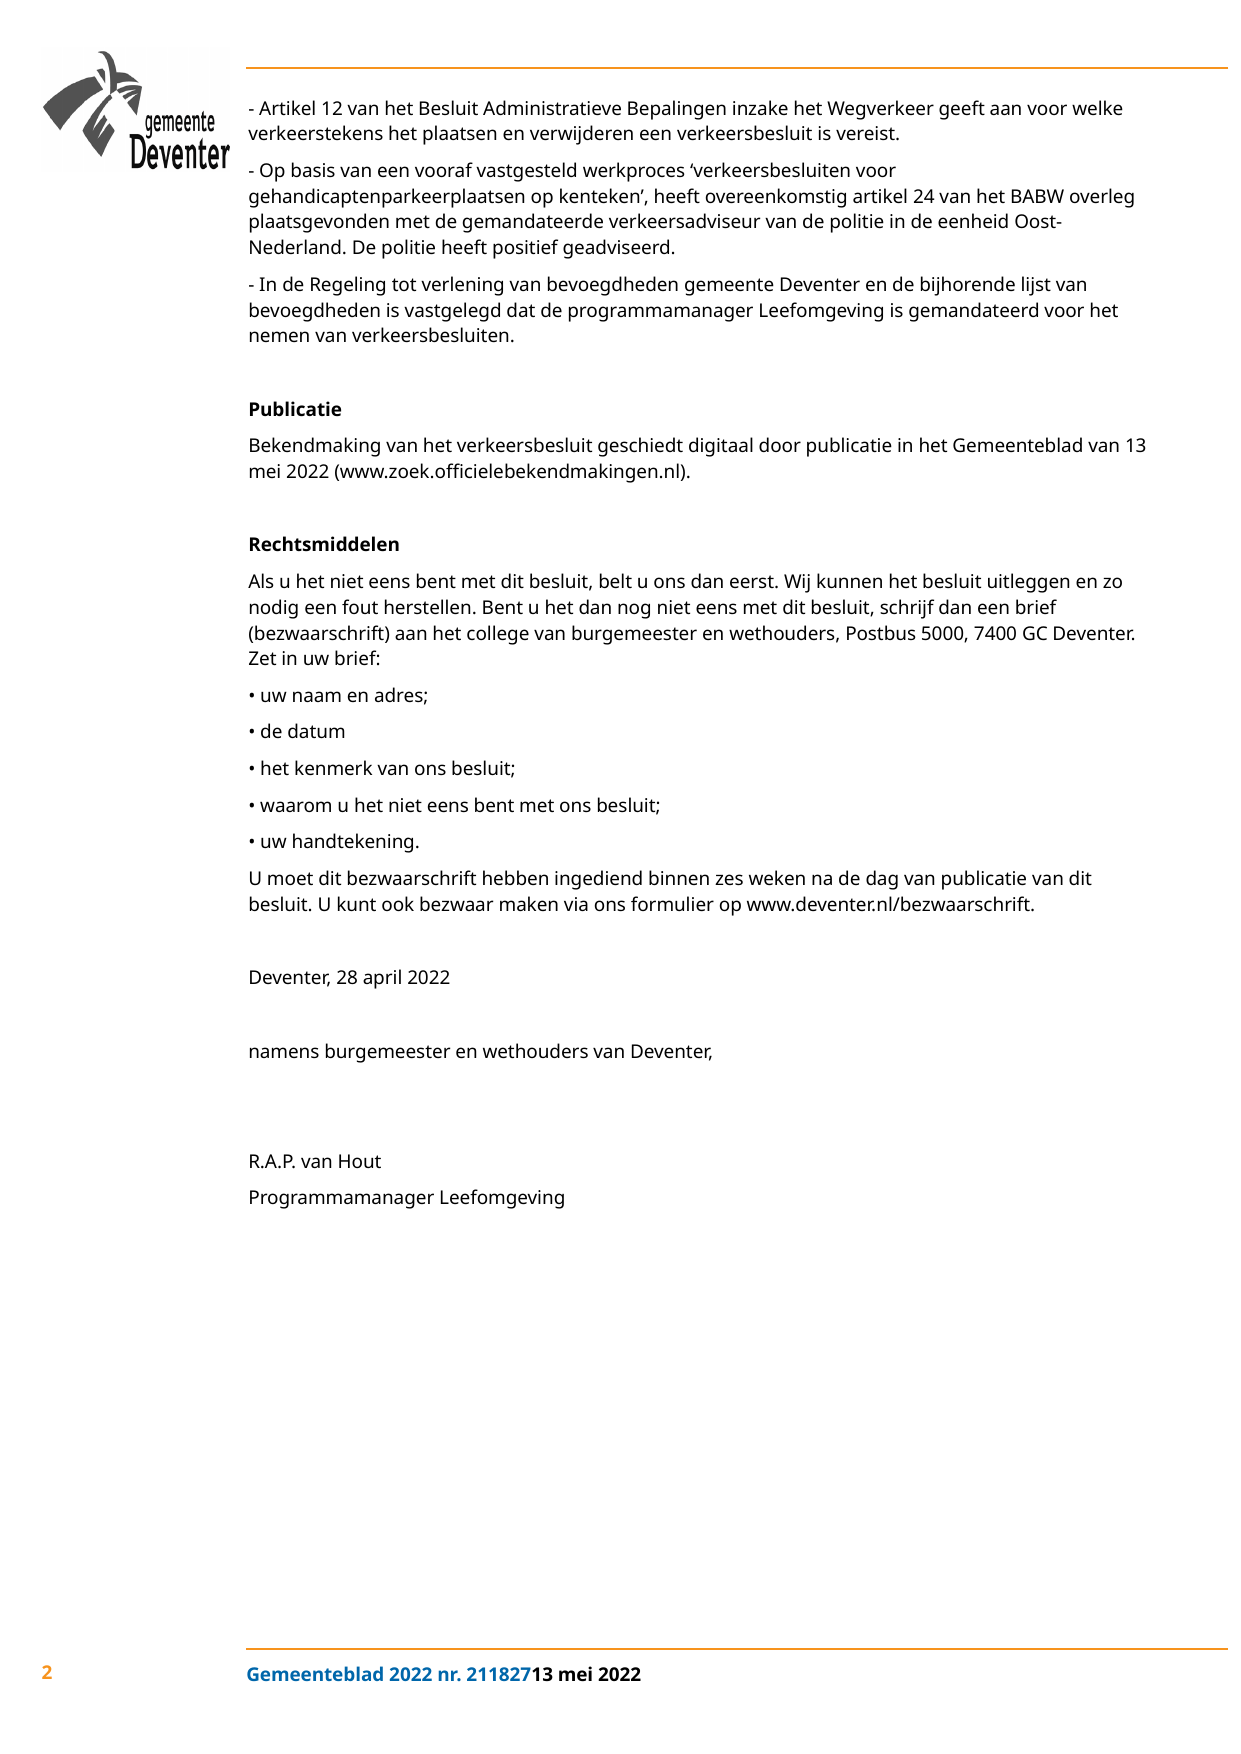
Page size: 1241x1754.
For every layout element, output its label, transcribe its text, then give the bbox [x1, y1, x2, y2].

text - Artikel 12 van het Besluit Administratieve Bepalingen inzake het Wegverkeer geeft aan voor welke verkeerstekens het plaatsen en verwijderen een verkeersbesluit is vereist. [248, 95, 1152, 146]
text • het kenmerk van ons besluit; [248, 755, 1152, 781]
text • uw handtekening. [248, 829, 1152, 854]
text Rechtsmiddelen [248, 532, 1152, 557]
text • waarom u het niet eens bent met ons besluit; [248, 792, 1152, 818]
text - Op basis van een vooraf vastgesteld werkproces ‘verkeersbesluiten voor gehandicaptenparkeerplaatsen op kenteken’, heeft overeenkomstig artikel 24 van het BABW overleg plaatsgevonden met de gemandateerde verkeersadviseur van de politie in de eenheid Oost-Nederland. De politie heeft positief geadviseerd. [248, 157, 1152, 260]
text R.A.P. van Hout [248, 1148, 1152, 1173]
text Bekendmaking van het verkeersbesluit geschiedt digitaal door publicatie in het Gemeenteblad van 13 mei 2022 (www.zoek.officielebekendmakingen.nl). [248, 432, 1152, 484]
text • uw naam en adres; [248, 682, 1152, 708]
picture [41, 47, 231, 172]
text - In de Regeling tot verlening van bevoegdheden gemeente Deventer en de bijhorende lijst van bevoegdheden is vastgelegd dat de programmamanager Leefomgeving is gemandateerd voor het nemen van verkeersbesluiten. [248, 271, 1152, 348]
text namens burgemeester en wethouders van Deventer, [248, 1038, 1152, 1063]
text • de datum [248, 719, 1152, 744]
text U moet dit bezwaarschrift hebben ingediend binnen zes weken na de dag van publicatie van dit besluit. U kunt ook bezwaar maken via ons formulier op www.deventer.nl/bezwaarschrift. [248, 865, 1152, 917]
text Publicatie [248, 396, 1152, 422]
text Deventer, 28 april 2022 [248, 964, 1152, 990]
text Programmamanager Leefomgeving [248, 1184, 1152, 1210]
text Als u het niet eens bent met dit besluit, belt u ons dan eerst. Wij kunnen het besluit uitleggen en zo nodig een fout herstellen. Bent u het dan nog niet eens met dit besluit, schrijf dan een brief (bezwaarschrift) aan het college van burgemeester en wethouders, Postbus 5000, 7400 GC Deventer. Zet in uw brief: [248, 568, 1152, 671]
